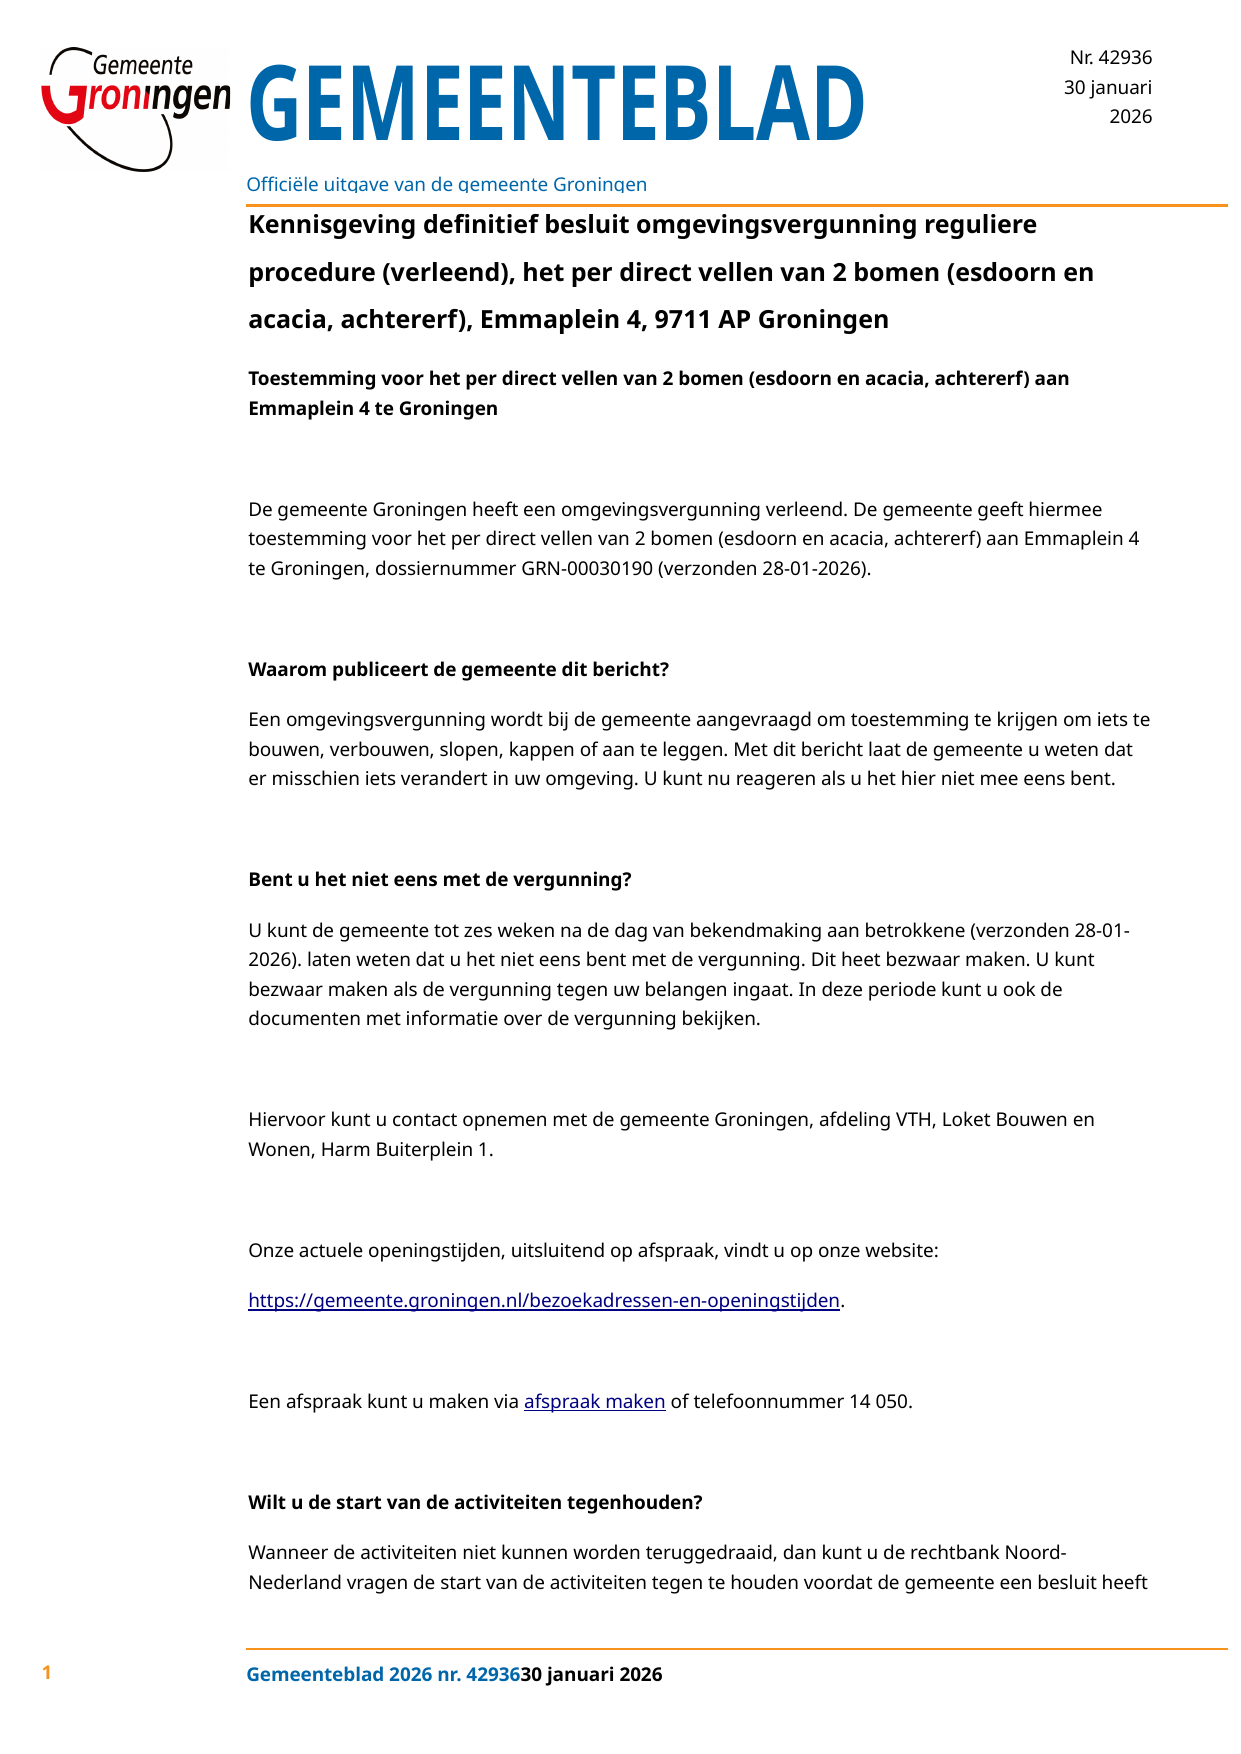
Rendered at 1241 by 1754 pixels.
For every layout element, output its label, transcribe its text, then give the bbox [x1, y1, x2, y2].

text U kunt de gemeente tot zes weken na de dag van bekendmaking aan betrokkene (verzonden 28-01-2026). laten weten dat u het niet eens bent met de vergunning. Dit heet bezwaar maken. U kunt bezwaar maken als de vergunning tegen uw belangen ingaat. In deze periode kunt u ook de documenten met informatie over de vergunning bekijken. [248, 917, 1152, 1031]
text Hiervoor kunt u contact opnemen met de gemeente Groningen, afdeling VTH, Loket Bouwen en Wonen, Harm Buiterplein 1. [248, 1106, 1152, 1162]
text https://gemeente.groningen.nl/bezoekadressen-en-openingstijden. [248, 1287, 1152, 1313]
text Waarom publiceert de gemeente dit bericht? [248, 656, 1152, 682]
text Onze actuele openingstijden, uitsluitend op afspraak, vindt u op onze website: [248, 1237, 1152, 1262]
text Toestemming voor het per direct vellen van 2 bomen (esdoorn en acacia, achtererf) aan Emmaplein 4 te Groningen [248, 366, 1152, 421]
text De gemeente Groningen heeft een omgevingsvergunning verleend. De gemeente geeft hiermee toestemming voor het per direct vellen van 2 bomen (esdoorn en acacia, achtererf) aan Emmaplein 4 te Groningen, dossiernummer GRN-00030190 (verzonden 28-01-2026). [248, 496, 1152, 581]
text Een afspraak kunt u maken via afspraak maken of telefoonnummer 14 050. [248, 1388, 1152, 1414]
picture [41, 47, 231, 172]
text Bent u het niet eens met de vergunning? [248, 866, 1152, 892]
text Wanneer de activiteiten niet kunnen worden teruggedraaid, dan kunt u de rechtbank Noord-Nederland vragen de start van de activiteiten tegen te houden voordat de gemeente een besluit heeft [248, 1539, 1152, 1594]
text Kennisgeving definitief besluit omgevingsvergunning reguliere procedure (verleend), het per direct vellen van 2 bomen (esdoorn en acacia, achtererf), Emmaplein 4, 9711 AP Groningen [248, 207, 1152, 336]
text Wilt u de start van de activiteiten tegenhouden? [248, 1489, 1152, 1514]
text Een omgevingsvergunning wordt bij de gemeente aangevraagd om toestemming te krijgen om iets te bouwen, verbouwen, slopen, kappen of aan te leggen. Met dit bericht laat de gemeente u weten dat er misschien iets verandert in uw omgeving. U kunt nu reageren als u het hier niet mee eens bent. [248, 706, 1152, 791]
